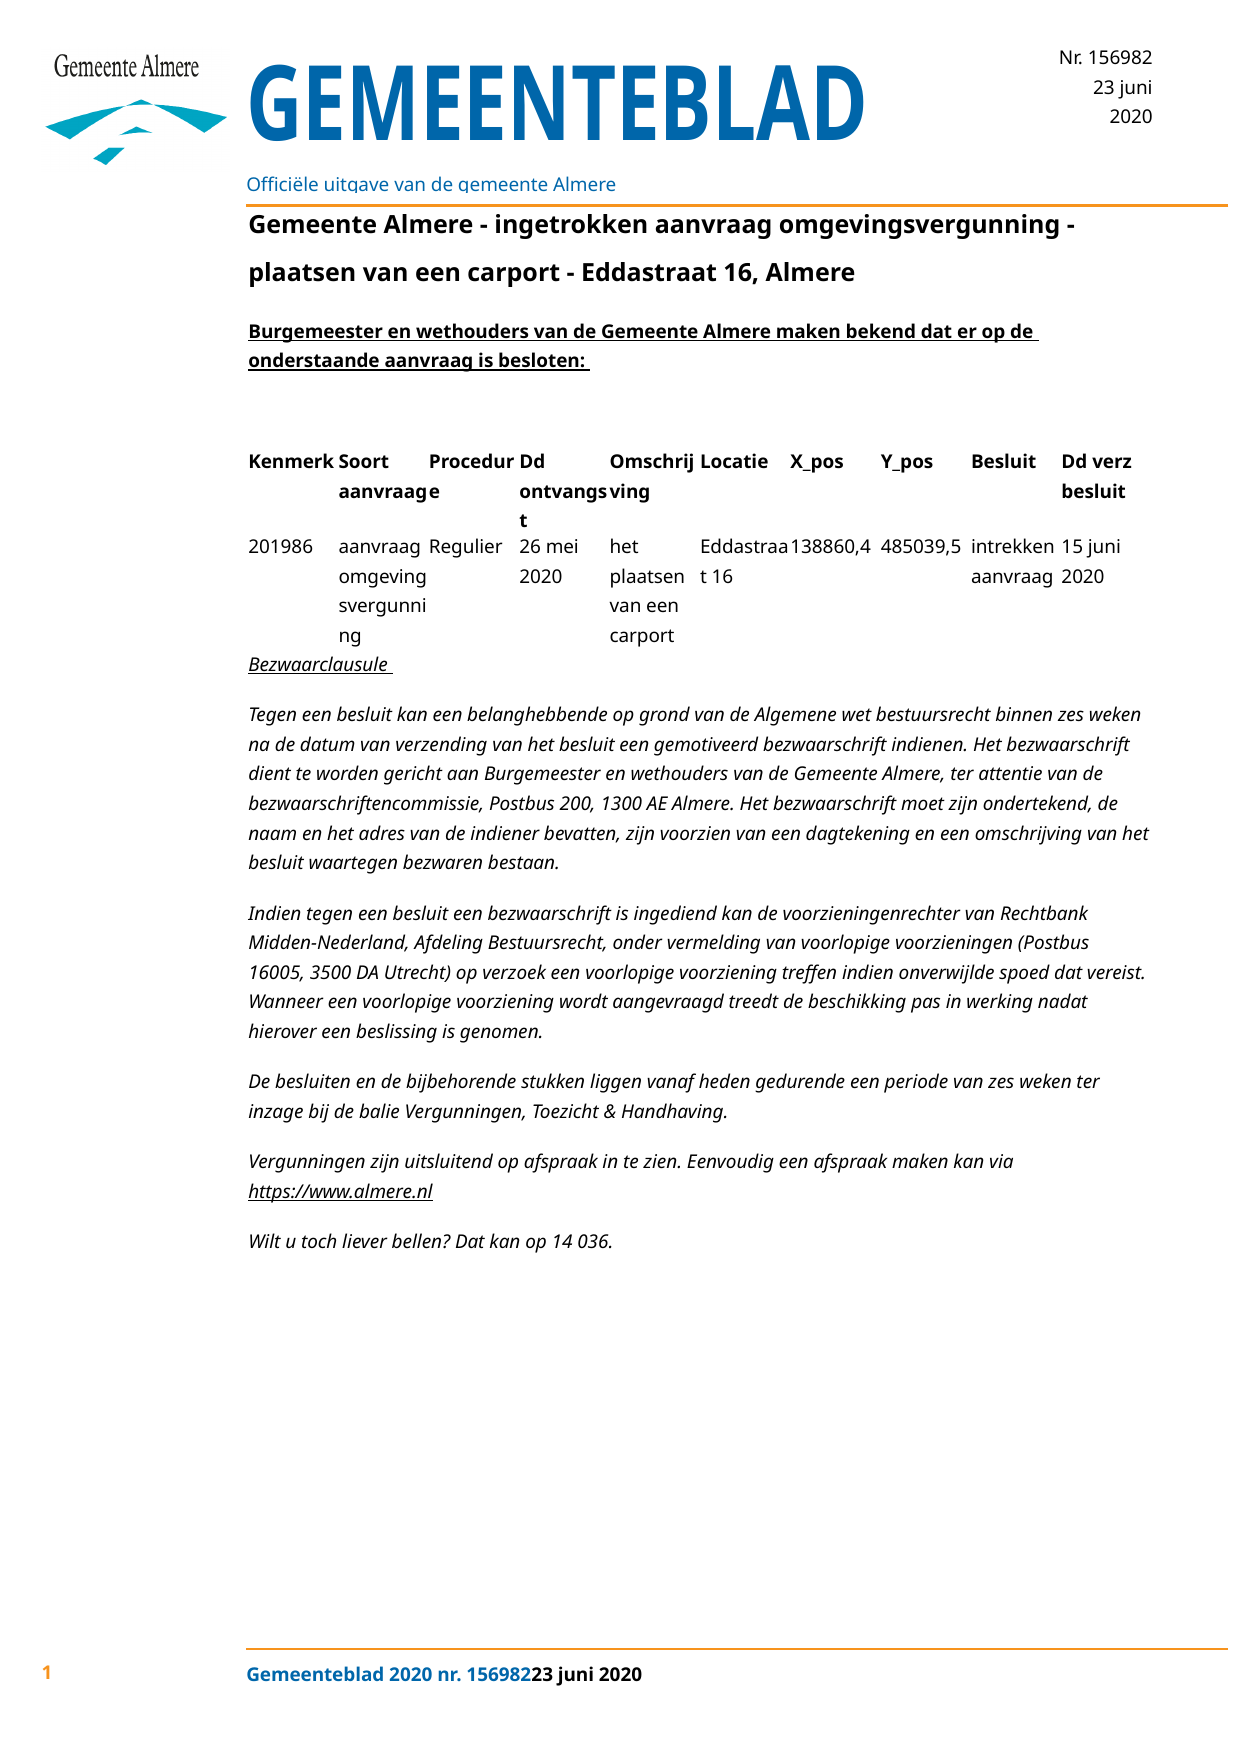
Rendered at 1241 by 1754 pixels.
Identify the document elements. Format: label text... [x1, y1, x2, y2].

text De besluiten en de bijbehorende stukken liggen vanaf heden gedurende een periode van zes weken ter inzage bij de balie Vergunningen, Toezicht & Handhaving. [248, 1068, 1152, 1124]
table_header Dd verz besluit [1061, 449, 1152, 533]
text Gemeente Almere - ingetrokken aanvraag omgevingsvergunning - plaatsen van een carport - Eddastraat 16, Almere [248, 207, 1152, 288]
text Wilt u toch liever bellen? Dat kan op 14 036. [248, 1228, 1152, 1254]
text Burgemeester en wethouders van de Gemeente Almere maken bekend dat er op de onderstaande aanvraag is besloten: [248, 318, 1152, 373]
table_header Besluit [971, 449, 1061, 533]
table_header X_pos [790, 449, 881, 533]
table_header Kenmerk [248, 449, 338, 533]
table_cell 26 mei 2020 [519, 533, 609, 648]
table_cell het plaatsen van een carport [609, 533, 700, 648]
table_cell 485039,5 [881, 533, 971, 648]
text Tegen een besluit kan een belanghebbende op grond van de Algemene wet bestuursrecht binnen zes weken na de datum van verzending van het besluit een gemotiveerd bezwaarschrift indienen. Het bezwaarschrift dient te worden gericht aan Burgemeester en wethouders van de Gemeente Almere, ter attentie van de bezwaarschriftencommissie, Postbus 200, 1300 AE Almere. Het bezwaarschrift moet zijn ondertekend, de naam en het adres van de indiener bevatten, zijn voorzien van een dagtekening en een omschrijving van het besluit waartegen bezwaren bestaan. [248, 701, 1152, 875]
table_header Dd ontvangst [519, 449, 609, 533]
picture [41, 47, 231, 172]
table_cell 201986 [248, 533, 338, 648]
text Bezwaarclausule [248, 651, 1152, 677]
table_cell 15 juni 2020 [1061, 533, 1152, 648]
text Vergunningen zijn uitsluitend op afspraak in te zien. Eenvoudig een afspraak maken kan via https://www.almere.nl [248, 1148, 1152, 1204]
table_cell Regulier [429, 533, 519, 648]
table_header Y_pos [881, 449, 971, 533]
table_header Procedure [429, 449, 519, 533]
table_header Soort aanvraag [338, 449, 429, 533]
table_cell aanvraag omgevingsvergunning [338, 533, 429, 648]
table_header Locatie [700, 449, 790, 533]
table_header Omschrijving [609, 449, 700, 533]
table_cell 138860,4 [790, 533, 881, 648]
table_cell Eddastraat 16 [700, 533, 790, 648]
text Indien tegen een besluit een bezwaarschrift is ingediend kan de voorzieningenrechter van Rechtbank Midden-Nederland, Afdeling Bestuursrecht, onder vermelding van voorlopige voorzieningen (Postbus 16005, 3500 DA Utrecht) op verzoek een voorlopige voorziening treffen indien onverwijlde spoed dat vereist. Wanneer een voorlopige voorziening wordt aangevraagd treedt de beschikking pas in werking nadat hierover een beslissing is genomen. [248, 900, 1152, 1044]
table_cell intrekken aanvraag [971, 533, 1061, 648]
